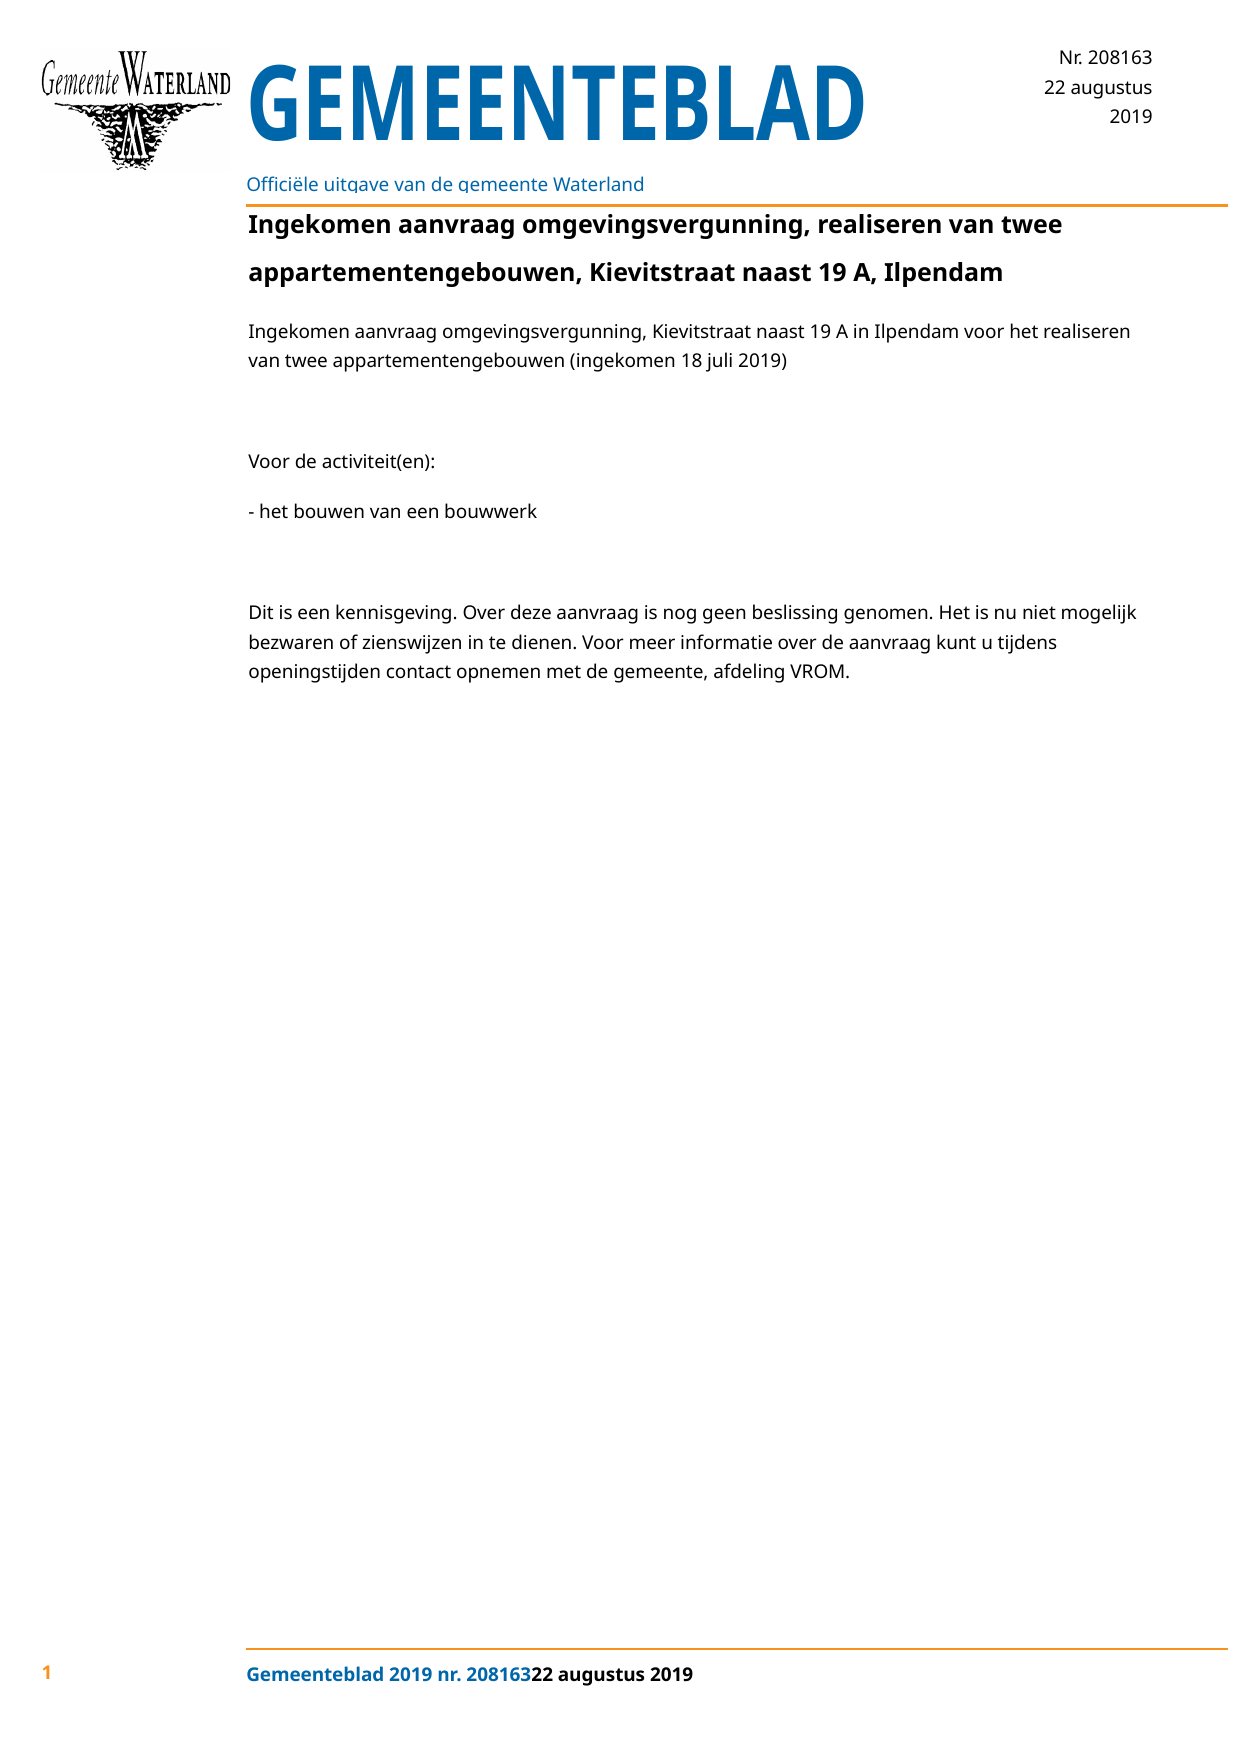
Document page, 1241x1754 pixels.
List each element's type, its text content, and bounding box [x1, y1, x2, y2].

text Ingekomen aanvraag omgevingsvergunning, Kievitstraat naast 19 A in Ilpendam voor het realiseren van twee appartementengebouwen (ingekomen 18 juli 2019) [248, 318, 1152, 373]
text - het bouwen van een bouwwerk [248, 499, 1152, 524]
picture [41, 47, 231, 172]
text Ingekomen aanvraag omgevingsvergunning, realiseren van twee appartementengebouwen, Kievitstraat naast 19 A, Ilpendam [248, 207, 1152, 288]
text Voor de activiteit(en): [248, 448, 1152, 474]
text Dit is een kennisgeving. Over deze aanvraag is nog geen beslissing genomen. Het is nu niet mogelijk bezwaren of zienswijzen in te dienen. Voor meer informatie over de aanvraag kunt u tijdens openingstijden contact opnemen met de gemeente, afdeling VROM. [248, 599, 1152, 684]
